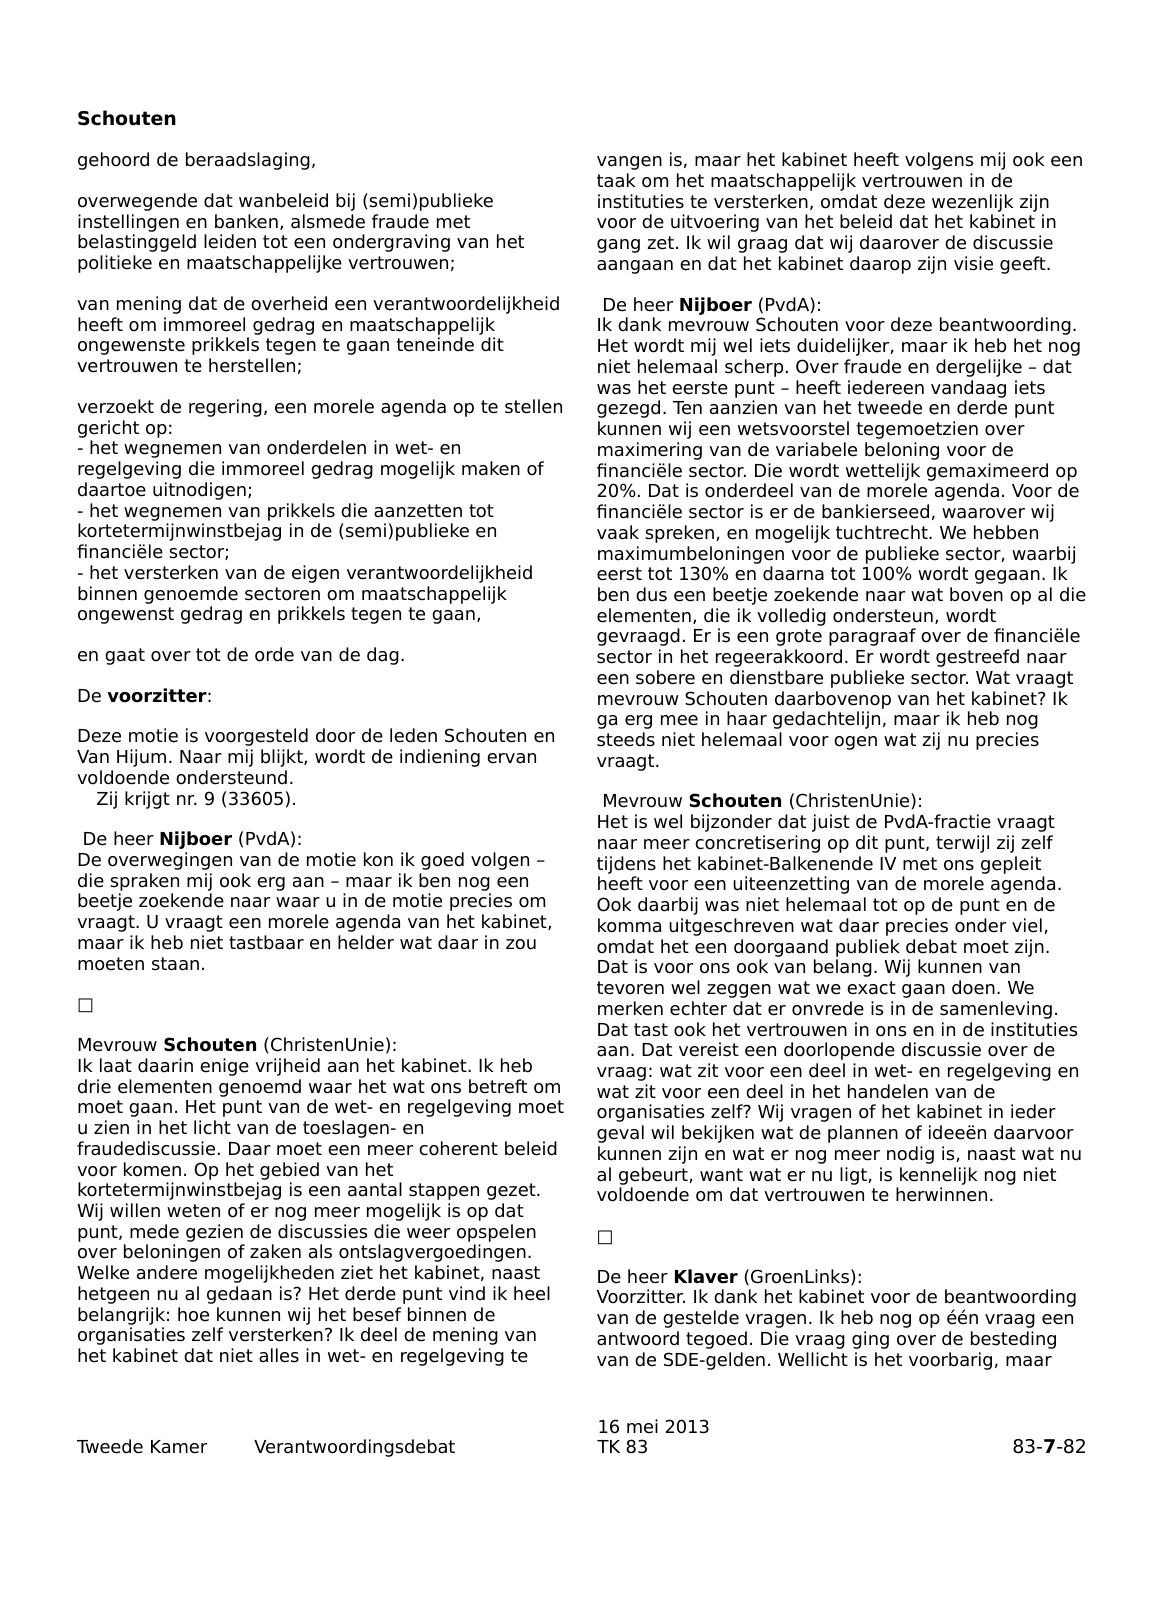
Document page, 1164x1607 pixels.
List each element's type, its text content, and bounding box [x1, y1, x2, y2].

text □ [77, 994, 567, 1015]
text Mevrouw Schouten (ChristenUnie): [77, 1035, 567, 1056]
text De heer Nijboer (PvdA): [596, 294, 1087, 315]
text De heer Nijboer (PvdA): [77, 829, 567, 850]
text gehoord de beraadslaging, [77, 150, 567, 171]
text - het versterken van de eigen verantwoordelijkheid binnen genoemde sectoren om maatschappelijk ongewenst gedrag en prikkels tegen te gaan, [77, 563, 567, 625]
text De overwegingen van de motie kon ik goed volgen – die spraken mij ook erg aan – maar ik ben nog een beetje zoekende naar waar u in de motie precies om vraagt. U vraagt een morele agenda van het kabinet, maar ik heb niet tastbaar en helder wat daar in zou moeten staan. [77, 850, 567, 974]
text van mening dat de overheid een verantwoordelijkheid heeft om immoreel gedrag en maatschappelijk ongewenste prikkels tegen te gaan teneinde dit vertrouwen te herstellen; [77, 294, 567, 377]
text Het is wel bijzonder dat juist de PvdA-fractie vraagt naar meer concretisering op dit punt, terwijl zij zelf tijdens het kabinet-Balkenende IV met ons gepleit heeft voor een uiteenzetting van de morele agenda. Ook daarbij was niet helemaal tot op de punt en de komma uitgeschreven wat daar precies onder viel, omdat het een doorgaand publiek debat moet zijn. Dat is voor ons ook van belang. Wij kunnen van tevoren wel zeggen wat we exact gaan doen. We merken echter dat er onvrede is in de samenleving. Dat tast ook het vertrouwen in ons en in de instituties aan. Dat vereist een doorlopende discussie over de vraag: wat zit voor een deel in wet- en regelgeving en wat zit voor een deel in het handelen van de organisaties zelf? Wij vragen of het kabinet in ieder geval wil bekijken wat de plannen of ideeën daarvoor kunnen zijn en wat er nog meer nodig is, naast wat nu al gebeurt, want wat er nu ligt, is kennelijk nog niet voldoende om dat vertrouwen te herwinnen. [596, 812, 1087, 1206]
text Deze motie is voorgesteld door de leden Schouten en Van Hijum. Naar mij blijkt, wordt de indiening ervan voldoende ondersteund. [77, 726, 567, 788]
text vangen is, maar het kabinet heeft volgens mij ook een taak om het maatschappelijk vertrouwen in de instituties te versterken, omdat deze wezenlijk zijn voor de uitvoering van het beleid dat het kabinet in gang zet. Ik wil graag dat wij daarover de discussie aangaan en dat het kabinet daarop zijn visie geeft. [596, 150, 1087, 274]
text De heer Klaver (GroenLinks): [596, 1267, 1087, 1287]
text De voorzitter: [77, 686, 567, 706]
text - het wegnemen van onderdelen in wet- en regelgeving die immoreel gedrag mogelijk maken of daartoe uitnodigen; [77, 438, 567, 500]
text verzoekt de regering, een morele agenda op te stellen gericht op: [77, 397, 567, 438]
text overwegende dat wanbeleid bij (semi)publieke instellingen en banken, alsmede fraude met belastinggeld leiden tot een ondergraving van het politieke en maatschappelijke vertrouwen; [77, 191, 567, 274]
text Ik dank mevrouw Schouten voor deze beantwoording. Het wordt mij wel iets duidelijker, maar ik heb het nog niet helemaal scherp. Over fraude en dergelijke – dat was het eerste punt – heeft iedereen vandaag iets gezegd. Ten aanzien van het tweede en derde punt kunnen wij een wetsvoorstel tegemoetzien over maximering van de variabele beloning voor de financiële sector. Die wordt wettelijk gemaximeerd op 20%. Dat is onderdeel van de morele agenda. Voor de financiële sector is er de bankierseed, waarover wij vaak spreken, en mogelijk tuchtrecht. We hebben maximumbeloningen voor de publieke sector, waarbij eerst tot 130% en daarna tot 100% wordt gegaan. Ik ben dus een beetje zoekende naar wat boven op al die elementen, die ik volledig ondersteun, wordt gevraagd. Er is een grote paragraaf over de financiële sector in het regeerakkoord. Er wordt gestreefd naar een sobere en dienstbare publieke sector. Wat vraagt mevrouw Schouten daarbovenop van het kabinet? Ik ga erg mee in haar gedachtelijn, maar ik heb nog steeds niet helemaal voor ogen wat zij nu precies vraagt. [596, 315, 1087, 771]
text Mevrouw Schouten (ChristenUnie): [596, 791, 1087, 812]
text □ [596, 1226, 1087, 1247]
text en gaat over tot de orde van de dag. [77, 645, 567, 666]
text Zij krijgt nr. 9 (33605). [77, 788, 567, 809]
text Ik laat daarin enige vrijheid aan het kabinet. Ik heb drie elementen genoemd waar het wat ons betreft om moet gaan. Het punt van de wet- en regelgeving moet u zien in het licht van de toeslagen- en fraudediscussie. Daar moet een meer coherent beleid voor komen. Op het gebied van het kortetermijnwinstbejag is een aantal stappen gezet. Wij willen weten of er nog meer mogelijk is op dat punt, mede gezien de discussies die weer opspelen over beloningen of zaken als ontslagvergoedingen. Welke andere mogelijkheden ziet het kabinet, naast hetgeen nu al gedaan is? Het derde punt vind ik heel belangrijk: hoe kunnen wij het besef binnen de organisaties zelf versterken? Ik deel de mening van het kabinet dat niet alles in wet- en regelgeving te [77, 1056, 567, 1367]
text - het wegnemen van prikkels die aanzetten tot kortetermijnwinstbejag in de (semi)publieke en financiële sector; [77, 500, 567, 563]
text Voorzitter. Ik dank het kabinet voor de beantwoording van de gestelde vragen. Ik heb nog op één vraag een antwoord tegoed. Die vraag ging over de besteding van de SDE-gelden. Wellicht is het voorbarig, maar [596, 1287, 1087, 1370]
